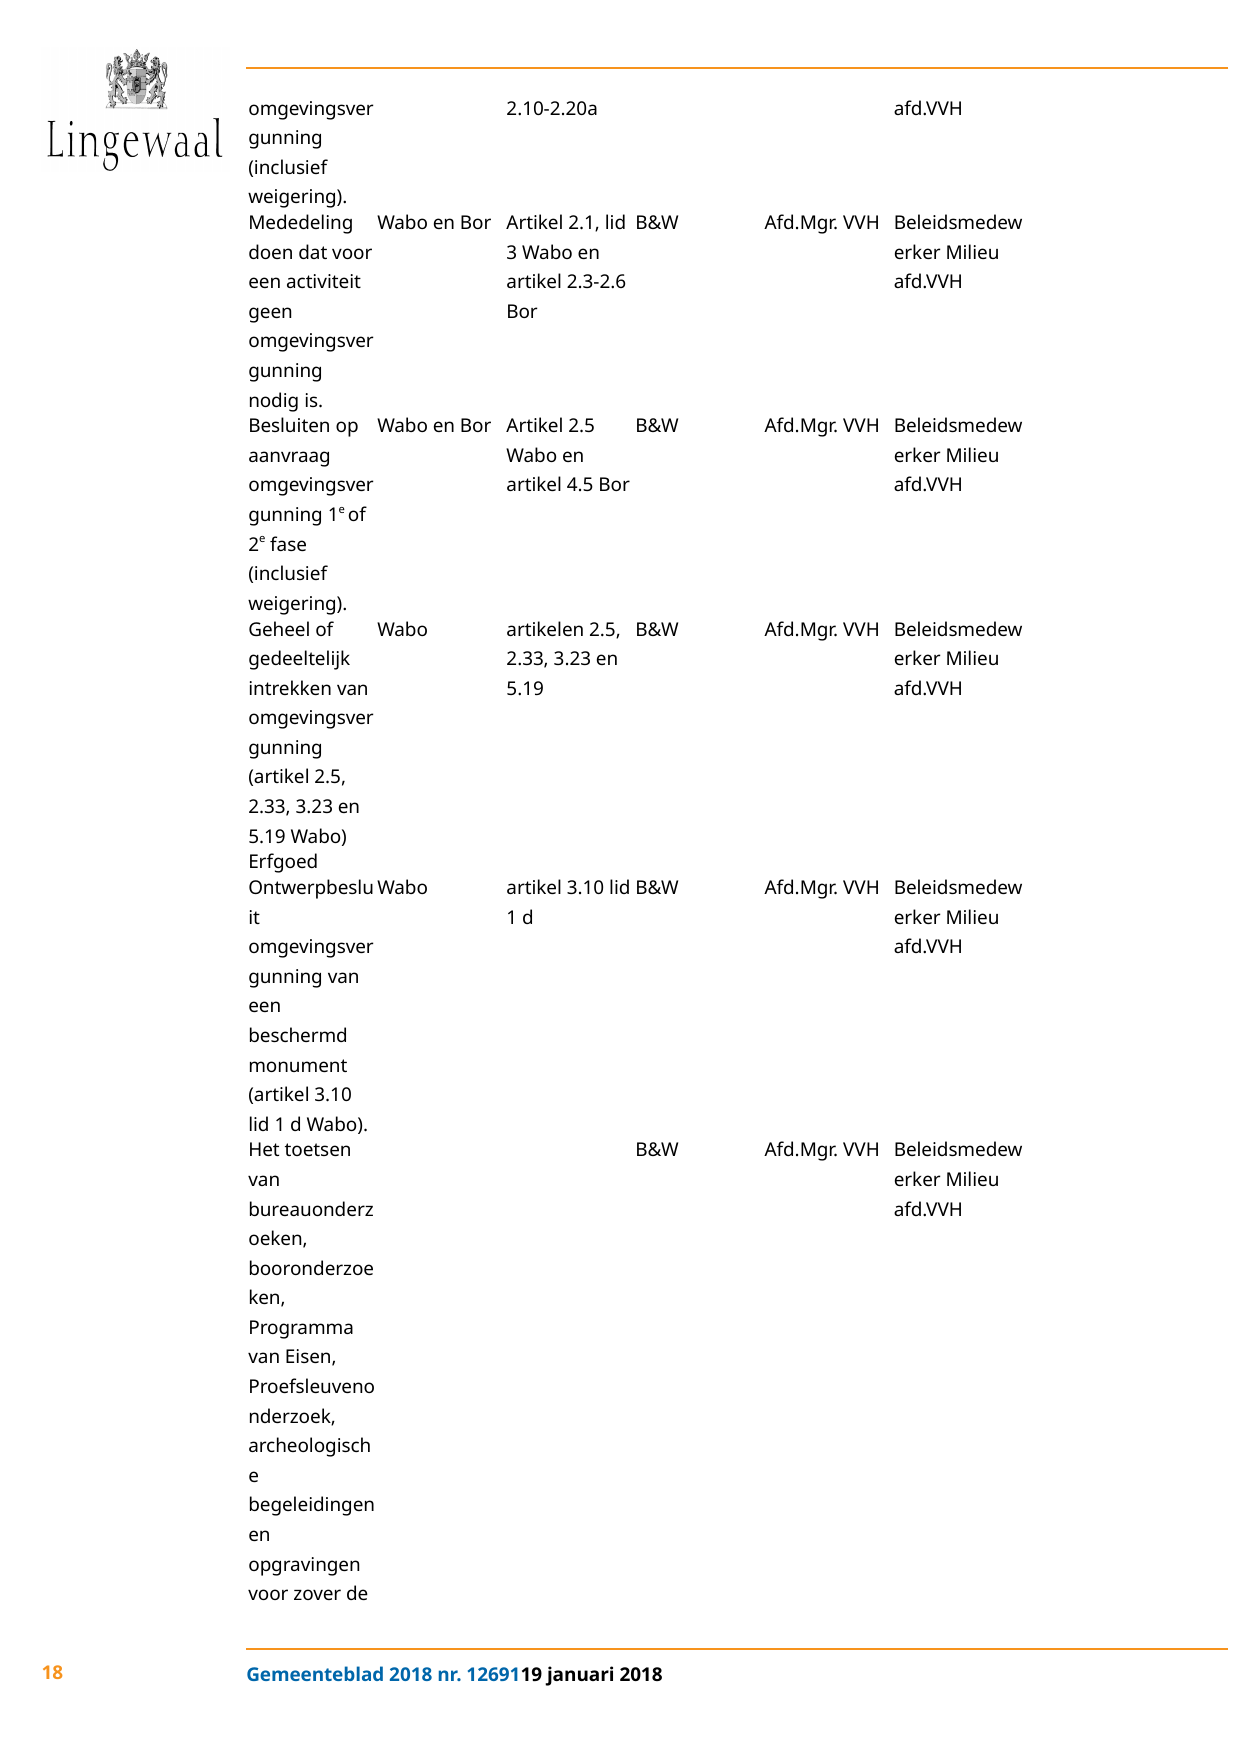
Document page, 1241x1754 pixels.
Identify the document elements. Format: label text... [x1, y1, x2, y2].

picture [41, 47, 231, 172]
table_cell [1023, 95, 1152, 209]
table_cell Beleidsmedewerker Milieu afd.VVH [894, 1137, 1022, 1606]
table_cell Het toetsen van bureauonderzoeken, booronderzoeken, Programma van Eisen, Proefsleuvenonderzoek, archeologische begeleidingen en opgravingen voor zover de [248, 1137, 377, 1606]
table_cell artikel 3.10 lid 1 d [506, 874, 635, 1137]
table_cell [1023, 1137, 1152, 1606]
table_cell [764, 849, 893, 874]
table_cell 2.10-2.20a [506, 95, 635, 209]
table_cell [377, 1137, 506, 1606]
table_cell Wabo en Bor [377, 413, 506, 616]
table_cell [635, 849, 764, 874]
table_cell [635, 95, 764, 209]
table_cell Afd.Mgr. VVH [764, 209, 893, 412]
table_cell Beleidsmedewerker Milieu afd.VVH [894, 413, 1022, 616]
table_cell Artikel 2.5 Wabo en artikel 4.5 Bor [506, 413, 635, 616]
table_cell [1023, 209, 1152, 412]
table_cell Beleidsmedewerker Milieu afd.VVH [894, 874, 1022, 1137]
table_cell B&W [635, 1137, 764, 1606]
table_cell B&W [635, 413, 764, 616]
table_cell [894, 849, 1022, 874]
table_cell Afd.Mgr. VVH [764, 413, 893, 616]
table_cell [506, 849, 635, 874]
table_cell Afd.Mgr. VVH [764, 616, 893, 848]
table_cell Besluiten op aanvraag omgevingsvergunning 1e of 2e fase (inclusief weigering). [248, 413, 377, 616]
table_cell Beleidsmedewerker Milieu afd.VVH [894, 616, 1022, 848]
table_cell Afd.Mgr. VVH [764, 874, 893, 1137]
table_cell [764, 95, 893, 209]
table_cell [1023, 616, 1152, 848]
table_cell afd.VVH [894, 95, 1022, 209]
table_cell Beleidsmedewerker Milieu afd.VVH [894, 209, 1022, 412]
table_cell [377, 95, 506, 209]
table_cell Artikel 2.1, lid 3 Wabo en artikel 2.3-2.6 Bor [506, 209, 635, 412]
table_cell [1023, 849, 1152, 874]
table_cell Afd.Mgr. VVH [764, 1137, 893, 1606]
table_cell Mededeling doen dat voor een activiteit geen omgevingsvergunning nodig is. [248, 209, 377, 412]
table_cell B&W [635, 209, 764, 412]
table_cell B&W [635, 874, 764, 1137]
table_cell B&W [635, 616, 764, 848]
table_cell Wabo en Bor [377, 209, 506, 412]
table_cell Ontwerpbesluit omgevingsvergunning van een beschermd monument (artikel 3.10 lid 1 d Wabo). [248, 874, 377, 1137]
table_cell Wabo [377, 616, 506, 848]
table_cell [377, 849, 506, 874]
table_cell Erfgoed [248, 849, 377, 874]
table_cell Wabo [377, 874, 506, 1137]
table_cell Geheel of gedeeltelijk intrekken van omgevingsvergunning (artikel 2.5, 2.33, 3.23 en 5.19 Wabo) [248, 616, 377, 848]
table_cell [1023, 413, 1152, 616]
table_cell artikelen 2.5, 2.33, 3.23 en 5.19 [506, 616, 635, 848]
table_cell omgevingsvergunning (inclusief weigering). [248, 95, 377, 209]
table_cell [1023, 874, 1152, 1137]
table_cell [506, 1137, 635, 1606]
